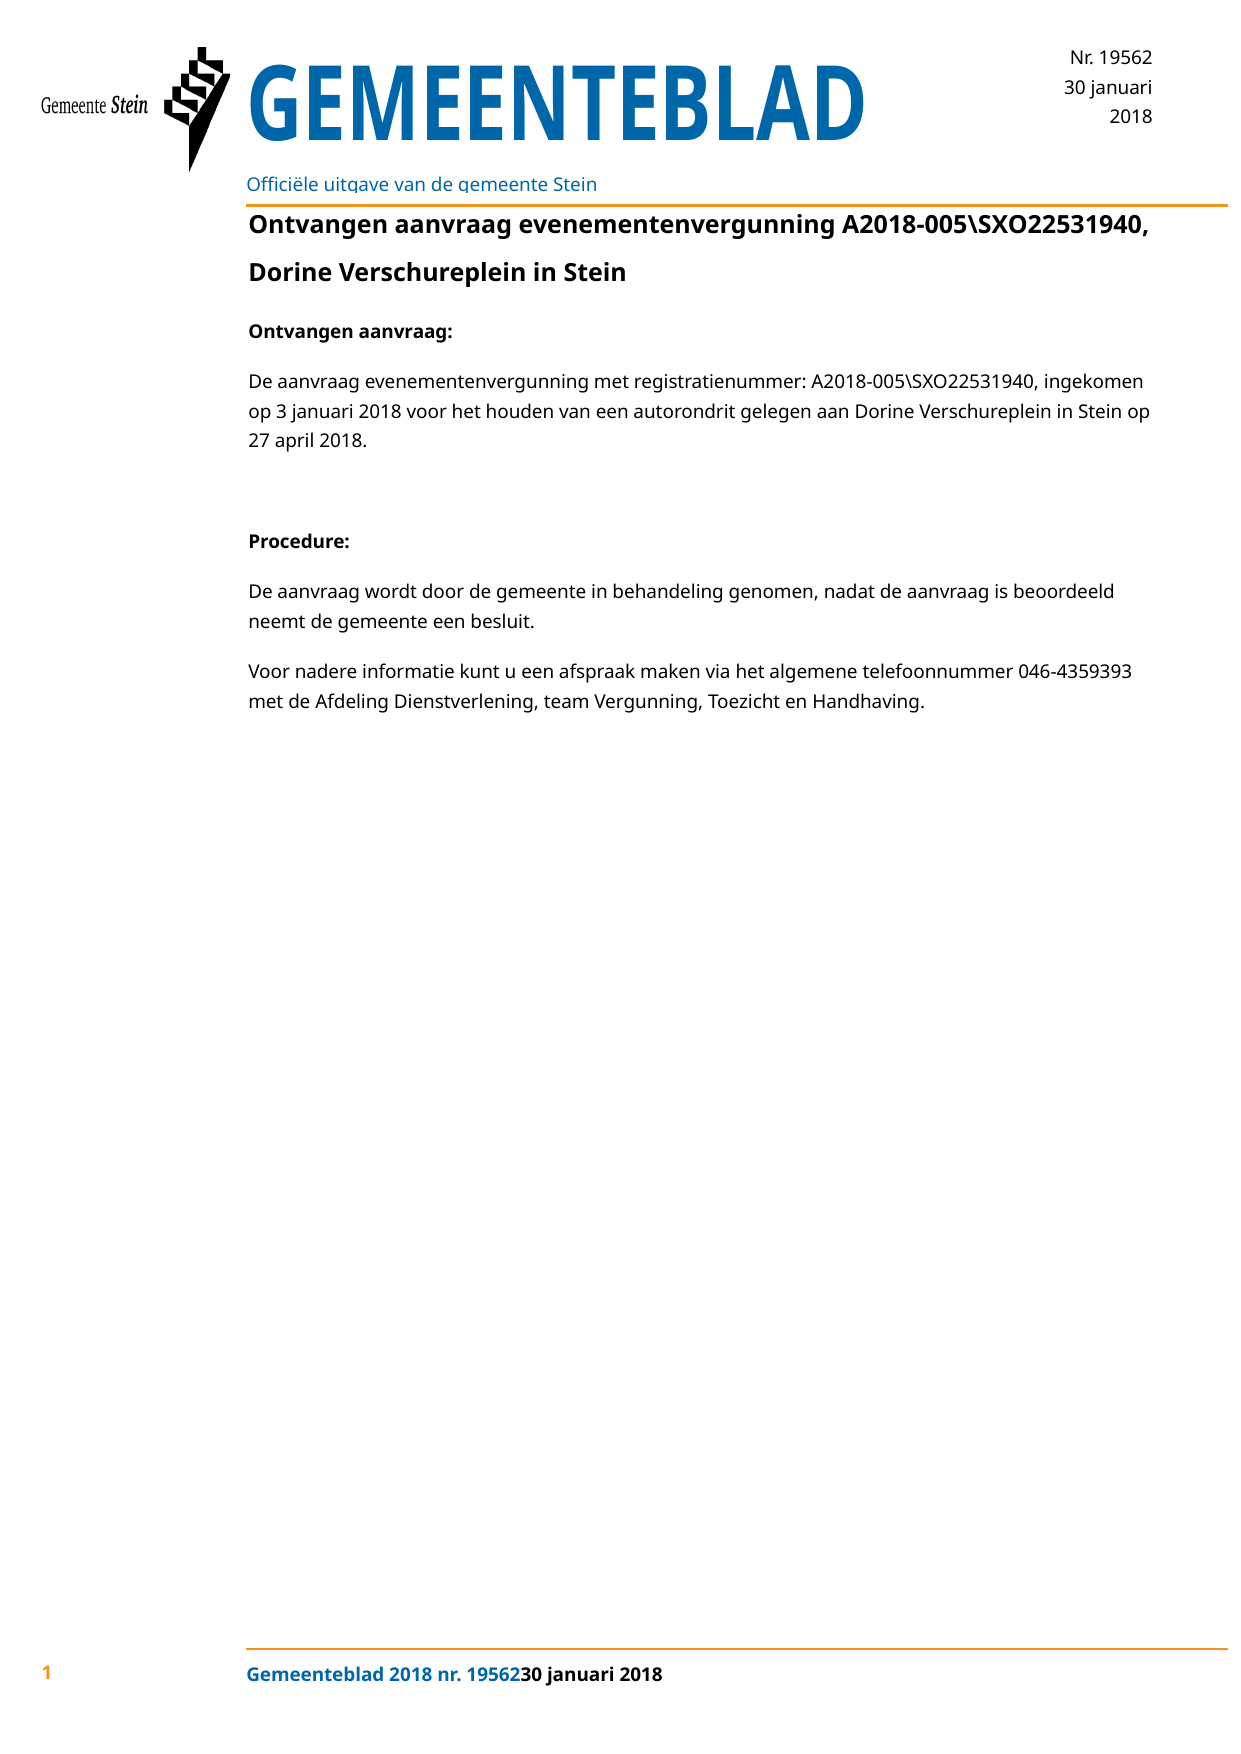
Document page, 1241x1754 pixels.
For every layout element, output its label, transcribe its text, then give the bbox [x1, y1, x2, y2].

text De aanvraag evenementenvergunning met registratienummer: A2018-005\SXO22531940, ingekomen op 3 januari 2018 voor het houden van een autorondrit gelegen aan Dorine Verschureplein in Stein op 27 april 2018. [248, 368, 1152, 453]
text Ontvangen aanvraag evenementenvergunning A2018-005\SXO22531940, Dorine Verschureplein in Stein [248, 207, 1152, 288]
text Ontvangen aanvraag: [248, 318, 1152, 344]
text Procedure: [248, 528, 1152, 554]
text Voor nadere informatie kunt u een afspraak maken via het algemene telefoonnummer 046-4359393 met de Afdeling Dienstverlening, team Vergunning, Toezicht en Handhaving. [248, 659, 1152, 714]
text De aanvraag wordt door de gemeente in behandeling genomen, nadat de aanvraag is beoordeeld neemt de gemeente een besluit. [248, 579, 1152, 634]
picture [41, 47, 231, 172]
